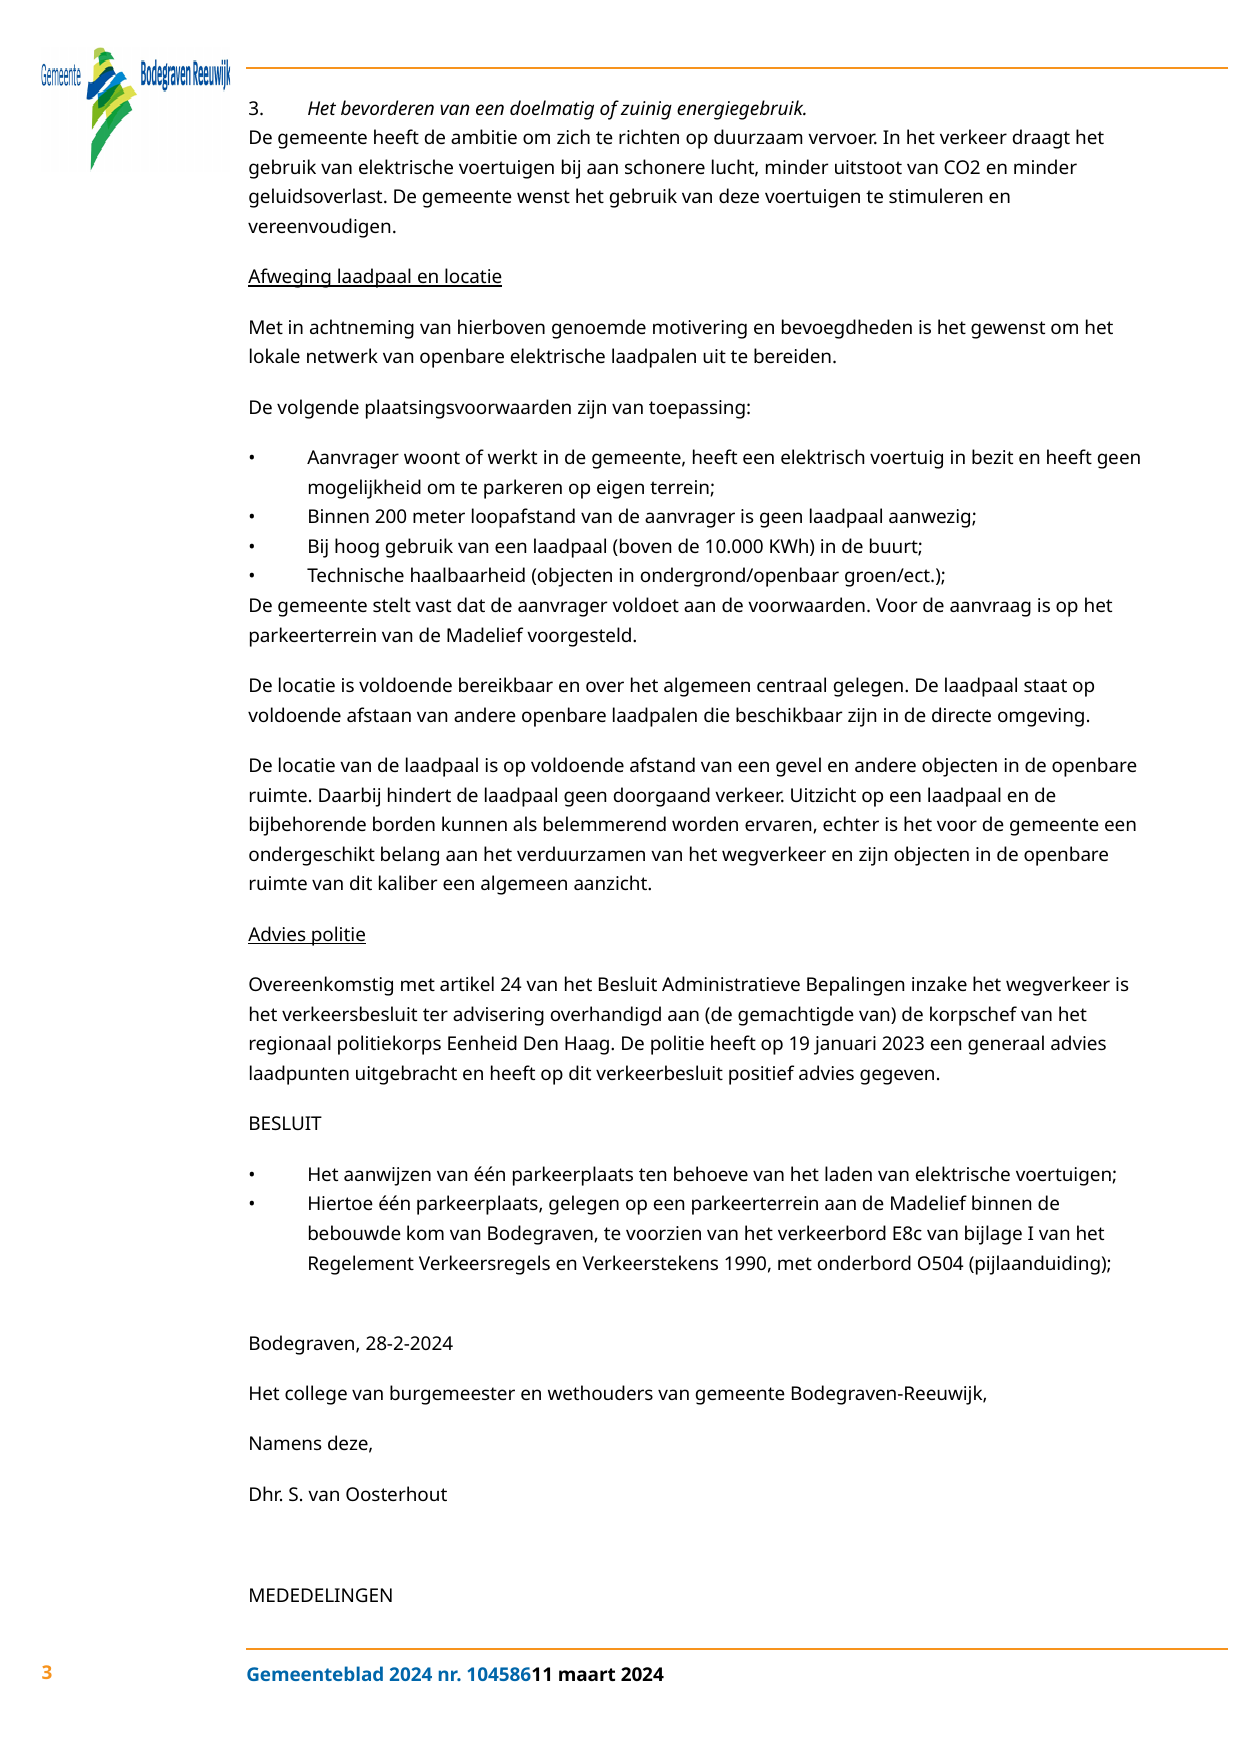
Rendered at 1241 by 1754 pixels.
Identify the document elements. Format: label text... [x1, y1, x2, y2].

text De gemeente stelt vast dat de aanvrager voldoet aan de voorwaarden. Voor de aanvraag is op het parkeerterrein van de Madelief voorgesteld. [248, 592, 1152, 648]
text Bodegraven, 28-2-2024 [248, 1330, 1152, 1356]
text MEDEDELINGEN [248, 1582, 1152, 1608]
text Namens deze, [248, 1431, 1152, 1456]
text Afweging laadpaal en locatie [248, 263, 1152, 289]
list Aanvrager woont of werkt in de gemeente, heeft een elektrisch voertuig in bezit en heeft geen mogelijkheid om te parkeren op eigen terrein; [248, 444, 1152, 500]
list Het aanwijzen van één parkeerplaats ten behoeve van het laden van elektrische voertuigen; [248, 1161, 1152, 1187]
text De locatie is voldoende bereikbaar en over het algemeen centraal gelegen. De laadpaal staat op voldoende afstaan van andere openbare laadpalen die beschikbaar zijn in de directe omgeving. [248, 672, 1152, 728]
list Het bevorderen van een doelmatig of zuinig energiegebruik. [248, 95, 1152, 121]
list Bij hoog gebruik van een laadpaal (boven de 10.000 KWh) in de buurt; [248, 533, 1152, 559]
text Advies politie [248, 921, 1152, 947]
text De volgende plaatsingsvoorwaarden zijn van toepassing: [248, 394, 1152, 420]
text Met in achtneming van hierboven genoemde motivering en bevoegdheden is het gewenst om het lokale netwerk van openbare elektrische laadpalen uit te bereiden. [248, 314, 1152, 369]
text Overeenkomstig met artikel 24 van het Besluit Administratieve Bepalingen inzake het wegverkeer is het verkeersbesluit ter advisering overhandigd aan (de gemachtigde van) de korpschef van het regionaal politiekorps Eenheid Den Haag. De politie heeft op 19 januari 2023 een generaal advies laadpunten uitgebracht en heeft op dit verkeerbesluit positief advies gegeven. [248, 971, 1152, 1086]
list Hiertoe één parkeerplaats, gelegen op een parkeerterrein aan de Madelief binnen de bebouwde kom van Bodegraven, te voorzien van het verkeerbord E8c van bijlage I van het Regelement Verkeersregels en Verkeerstekens 1990, met onderbord O504 (pijlaanduiding); [248, 1191, 1152, 1276]
text Dhr. S. van Oosterhout [248, 1481, 1152, 1507]
text De locatie van de laadpaal is op voldoende afstand van een gevel en andere objecten in de openbare ruimte. Daarbij hindert de laadpaal geen doorgaand verkeer. Uitzicht op een laadpaal en de bijbehorende borden kunnen als belemmerend worden ervaren, echter is het voor de gemeente een ondergeschikt belang aan het verduurzamen van het wegverkeer en zijn objecten in de openbare ruimte van dit kaliber een algemeen aanzicht. [248, 752, 1152, 896]
list Binnen 200 meter loopafstand van de aanvrager is geen laadpaal aanwezig; [248, 503, 1152, 529]
text Het college van burgemeester en wethouders van gemeente Bodegraven-Reeuwijk, [248, 1380, 1152, 1406]
picture [41, 47, 231, 172]
text BESLUIT [248, 1111, 1152, 1136]
list Technische haalbaarheid (objecten in ondergrond/openbaar groen/ect.); [248, 563, 1152, 588]
text De gemeente heeft de ambitie om zich te richten op duurzaam vervoer. In het verkeer draagt het gebruik van elektrische voertuigen bij aan schonere lucht, minder uitstoot van CO2 en minder geluidsoverlast. De gemeente wenst het gebruik van deze voertuigen te stimuleren en vereenvoudigen. [248, 124, 1152, 239]
